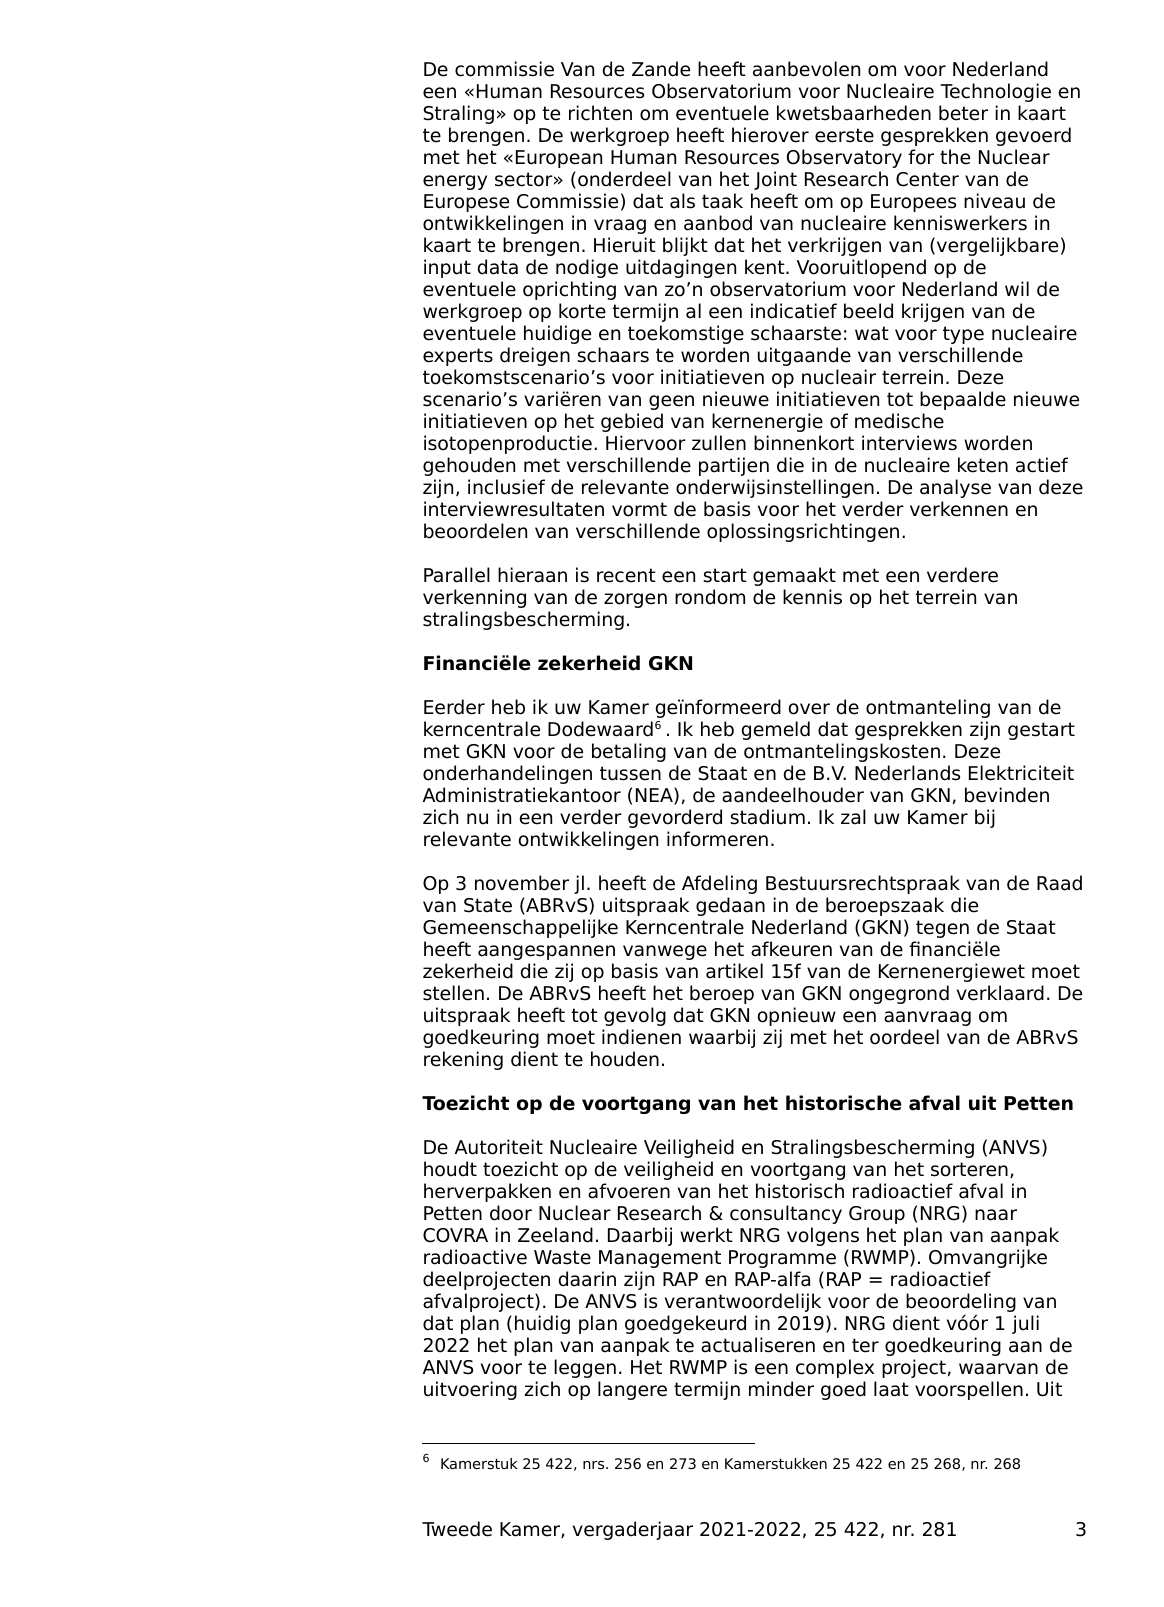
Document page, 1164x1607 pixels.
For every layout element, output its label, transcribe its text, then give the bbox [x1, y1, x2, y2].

text Eerder heb ik uw Kamer geïnformeerd over de ontmanteling van de kerncentrale Dodewaard. Ik heb gemeld dat gesprekken zijn gestart met GKN voor de betaling van de ontmantelingskosten. Deze onderhandelingen tussen de Staat en de B.V. Nederlands Elektriciteit Administratiekantoor (NEA), de aandeelhouder van GKN, bevinden zich nu in een verder gevorderd stadium. Ik zal uw Kamer bij relevante ontwikkelingen informeren. [422, 697, 1087, 851]
text De commissie Van de Zande heeft aanbevolen om voor Nederland een «Human Resources Observatorium voor Nucleaire Technologie en Straling» op te richten om eventuele kwetsbaarheden beter in kaart te brengen. De werkgroep heeft hierover eerste gesprekken gevoerd met het «European Human Resources Observatory for the Nuclear energy sector» (onderdeel van het Joint Research Center van de Europese Commissie) dat als taak heeft om op Europees niveau de ontwikkelingen in vraag en aanbod van nucleaire kenniswerkers in kaart te brengen. Hieruit blijkt dat het verkrijgen van (vergelijkbare) input data de nodige uitdagingen kent. Vooruitlopend op de eventuele oprichting van zo’n observatorium voor Nederland wil de werkgroep op korte termijn al een indicatief beeld krijgen van de eventuele huidige en toekomstige schaarste: wat voor type nucleaire experts dreigen schaars te worden uitgaande van verschillende toekomstscenario’s voor initiatieven op nucleair terrein. Deze scenario’s variëren van geen nieuwe initiatieven tot bepaalde nieuwe initiatieven op het gebied van kernenergie of medische isotopenproductie. Hiervoor zullen binnenkort interviews worden gehouden met verschillende partijen die in de nucleaire keten actief zijn, inclusief de relevante onderwijsinstellingen. De analyse van deze interviewresultaten vormt de basis voor het verder verkennen en beoordelen van verschillende oplossingsrichtingen. [422, 59, 1087, 543]
text Parallel hieraan is recent een start gemaakt met een verdere verkenning van de zorgen rondom de kennis op het terrein van stralingsbescherming. [422, 565, 1087, 631]
subtitle Toezicht op de voortgang van het historische afval uit Petten [422, 1093, 1087, 1115]
text Op 3 november jl. heeft de Afdeling Bestuursrechtspraak van de Raad van State (ABRvS) uitspraak gedaan in de beroepszaak die Gemeenschappelijke Kerncentrale Nederland (GKN) tegen de Staat heeft aangespannen vanwege het afkeuren van de financiële zekerheid die zij op basis van artikel 15f van de Kernenergiewet moet stellen. De ABRvS heeft het beroep van GKN ongegrond verklaard. De uitspraak heeft tot gevolg dat GKN opnieuw een aanvraag om goedkeuring moet indienen waarbij zij met het oordeel van de ABRvS rekening dient te houden. [422, 873, 1087, 1071]
text De Autoriteit Nucleaire Veiligheid en Stralingsbescherming (ANVS) houdt toezicht op de veiligheid en voortgang van het sorteren, herverpakken en afvoeren van het historisch radioactief afval in Petten door Nuclear Research & consultancy Group (NRG) naar COVRA in Zeeland. Daarbij werkt NRG volgens het plan van aanpak radioactive Waste Management Programme (RWMP). Omvangrijke deelprojecten daarin zijn RAP en RAP-alfa (RAP = radioactief afvalproject). De ANVS is verantwoordelijk voor de beoordeling van dat plan (huidig plan goedgekeurd in 2019). NRG dient vóór 1 juli 2022 het plan van aanpak te actualiseren en ter goedkeuring aan de ANVS voor te leggen. Het RWMP is een complex project, waarvan de uitvoering zich op langere termijn minder goed laat voorspellen. Uit [422, 1137, 1087, 1401]
subtitle Financiële zekerheid GKN [422, 653, 1087, 675]
text Kamerstuk 25 422, nrs. 256 en 273 en Kamerstukken 25 422 en 25 268, nr. 268 [422, 1452, 1087, 1474]
